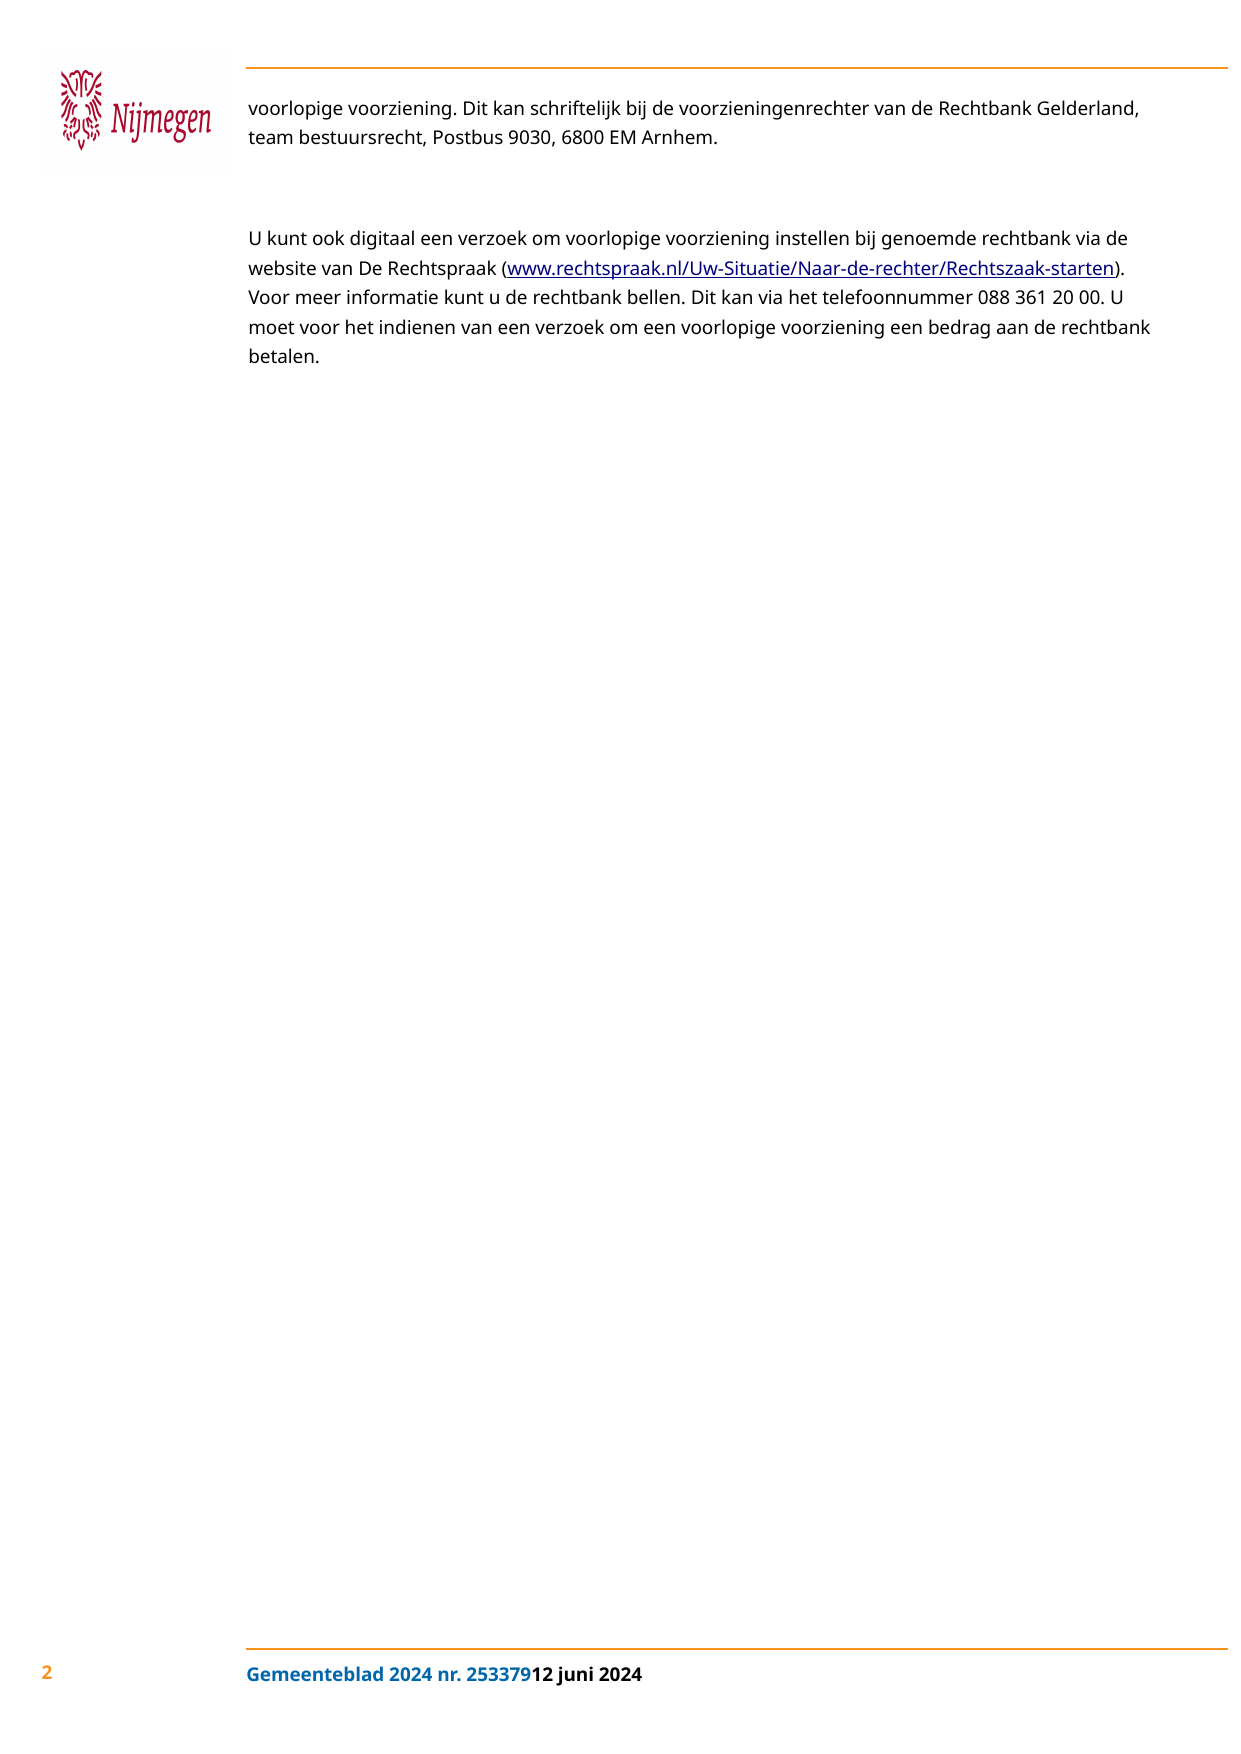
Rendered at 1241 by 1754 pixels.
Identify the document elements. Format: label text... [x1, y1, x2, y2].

text U kunt ook digitaal een verzoek om voorlopige voorziening instellen bij genoemde rechtbank via de website van De Rechtspraak (www.rechtspraak.nl/Uw-Situatie/Naar-de-rechter/Rechtszaak-starten). Voor meer informatie kunt u de rechtbank bellen. Dit kan via het telefoonnummer 088 361 20 00. U moet voor het indienen van een verzoek om een voorlopige voorziening een bedrag aan de rechtbank betalen. [248, 225, 1152, 369]
text voorlopige voorziening. Dit kan schriftelijk bij de voorzieningenrechter van de Rechtbank Gelderland, team bestuursrecht, Postbus 9030, 6800 EM Arnhem. [248, 95, 1152, 150]
picture [41, 47, 231, 172]
